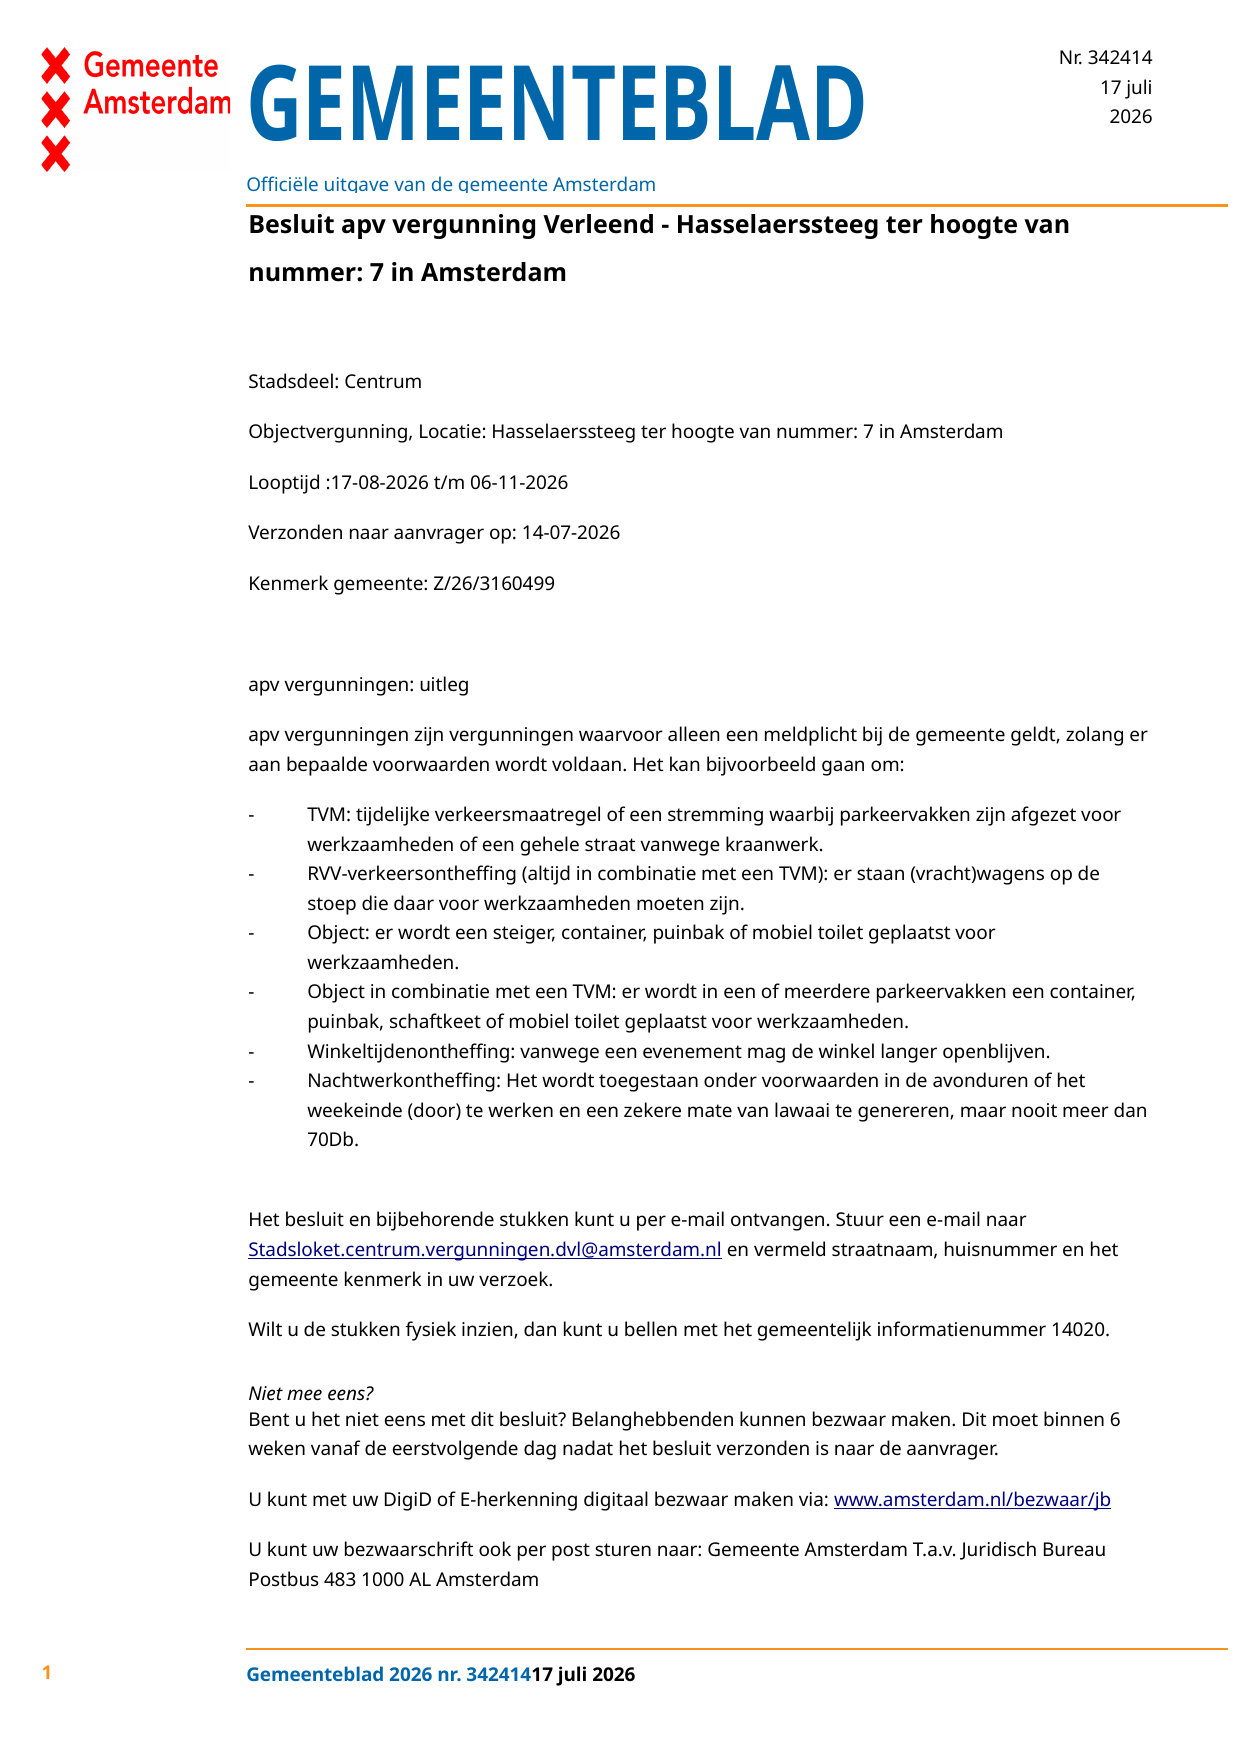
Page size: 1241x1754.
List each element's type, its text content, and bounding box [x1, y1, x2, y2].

list Object: er wordt een steiger, container, puinbak of mobiel toilet geplaatst voor werkzaamheden. [248, 919, 1152, 975]
text Verzonden naar aanvrager op: 14-07-2026 [248, 519, 1152, 545]
list Nachtwerkontheffing: Het wordt toegestaan onder voorwaarden in de avonduren of het weekeinde (door) te werken en een zekere mate van lawaai te genereren, maar nooit meer dan 70Db. [248, 1067, 1152, 1152]
picture [41, 47, 231, 172]
text Objectvergunning, Locatie: Hasselaerssteeg ter hoogte van nummer: 7 in Amsterdam [248, 419, 1152, 444]
text apv vergunningen: uitleg [248, 671, 1152, 697]
text Bent u het niet eens met dit besluit? Belanghebbenden kunnen bezwaar maken. Dit moet binnen 6 weken vanaf de eerstvolgende dag nadat het besluit verzonden is naar de aanvrager. [248, 1406, 1152, 1461]
list RVV-verkeersontheffing (altijd in combinatie met een TVM): er staan (vracht)wagens op de stoep die daar voor werkzaamheden moeten zijn. [248, 860, 1152, 916]
list Winkeltijdenontheffing: vanwege een evenement mag de winkel langer openblijven. [248, 1038, 1152, 1064]
text U kunt uw bezwaarschrift ook per post sturen naar: Gemeente Amsterdam T.a.v. Juridisch Bureau Postbus 483 1000 AL Amsterdam [248, 1536, 1152, 1592]
list TVM: tijdelijke verkeersmaatregel of een stremming waarbij parkeervakken zijn afgezet voor werkzaamheden of een gehele straat vanwege kraanwerk. [248, 801, 1152, 857]
text apv vergunningen zijn vergunningen waarvoor alleen een meldplicht bij de gemeente geldt, zolang er aan bepaalde voorwaarden wordt voldaan. Het kan bijvoorbeeld gaan om: [248, 721, 1152, 777]
text Wilt u de stukken fysiek inzien, dan kunt u bellen met het gemeentelijk informatienummer 14020. [248, 1316, 1152, 1342]
text Looptijd :17-08-2026 t/m 06-11-2026 [248, 469, 1152, 495]
text Het besluit en bijbehorende stukken kunt u per e-mail ontvangen. Stuur een e-mail naar Stadsloket.centrum.vergunningen.dvl@amsterdam.nl en vermeld straatnaam, huisnummer en het gemeente kenmerk in uw verzoek. [248, 1207, 1152, 1292]
list Object in combinatie met een TVM: er wordt in een of meerdere parkeervakken een container, puinbak, schaftkeet of mobiel toilet geplaatst voor werkzaamheden. [248, 979, 1152, 1034]
text Besluit apv vergunning Verleend - Hasselaerssteeg ter hoogte van nummer: 7 in Amsterdam [248, 207, 1152, 288]
text Stadsdeel: Centrum [248, 368, 1152, 394]
text Kenmerk gemeente: Z/26/3160499 [248, 570, 1152, 596]
text U kunt met uw DigiD of E-herkenning digitaal bezwaar maken via: www.amsterdam.nl/bezwaar/jb [248, 1486, 1152, 1512]
text Niet mee eens? [248, 1380, 1152, 1406]
